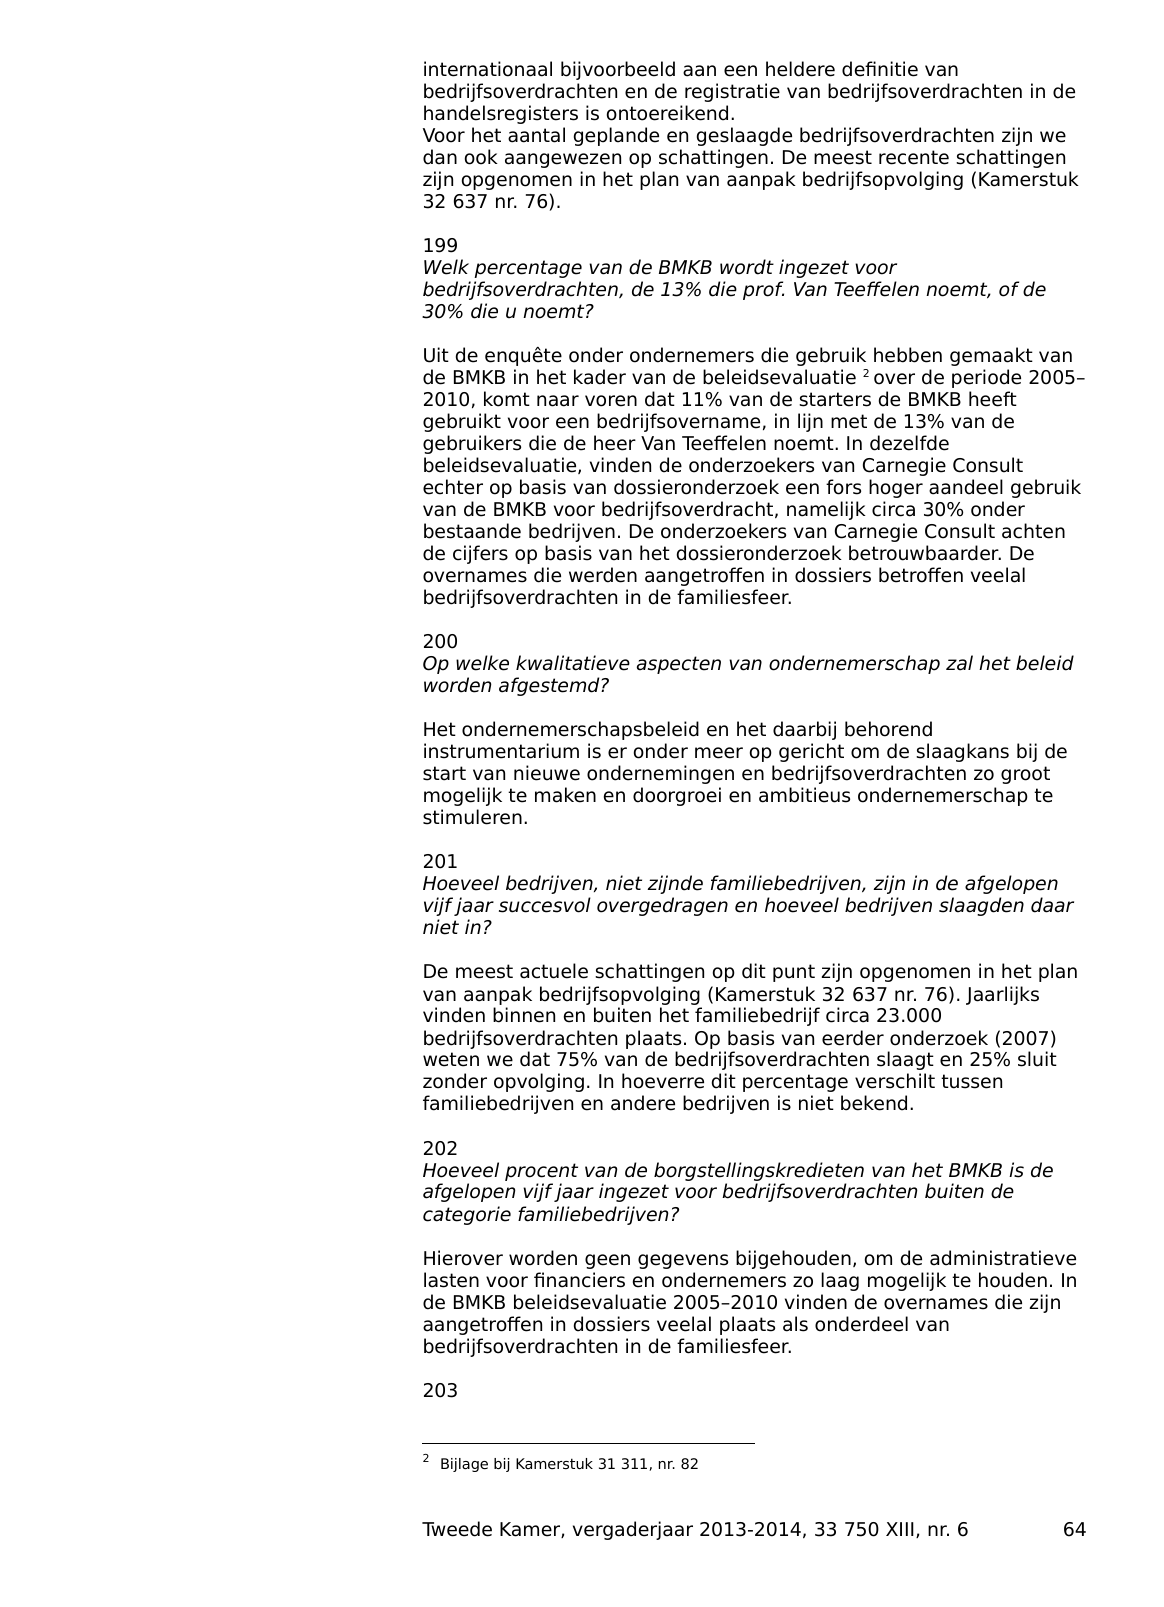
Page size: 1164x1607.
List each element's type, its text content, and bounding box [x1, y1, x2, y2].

text De meest actuele schattingen op dit punt zijn opgenomen in het plan van aanpak bedrijfsopvolging (Kamerstuk 32 637 nr. 76). Jaarlijks vinden binnen en buiten het familiebedrijf circa 23.000 bedrijfsoverdrachten plaats. Op basis van eerder onderzoek (2007) weten we dat 75% van de bedrijfsoverdrachten slaagt en 25% sluit zonder opvolging. In hoeverre dit percentage verschilt tussen familiebedrijven en andere bedrijven is niet bekend. [422, 961, 1087, 1115]
text 203 [422, 1380, 1087, 1402]
text Hoeveel procent van de borgstellingskredieten van het BMKB is de afgelopen vijf jaar ingezet voor bedrijfsoverdrachten buiten de categorie familiebedrijven? [422, 1159, 1087, 1225]
text Op welke kwalitatieve aspecten van ondernemerschap zal het beleid worden afgestemd? [422, 653, 1087, 697]
text 201 [422, 851, 1087, 873]
text Hoeveel bedrijven, niet zijnde familiebedrijven, zijn in de afgelopen vijf jaar succesvol overgedragen en hoeveel bedrijven slaagden daar niet in? [422, 873, 1087, 939]
text internationaal bijvoorbeeld aan een heldere definitie van bedrijfsoverdrachten en de registratie van bedrijfsoverdrachten in de handelsregisters is ontoereikend. [422, 59, 1087, 125]
text Het ondernemerschapsbeleid en het daarbij behorend instrumentarium is er onder meer op gericht om de slaagkans bij de start van nieuwe ondernemingen en bedrijfsoverdrachten zo groot mogelijk te maken en doorgroei en ambitieus ondernemerschap te stimuleren. [422, 719, 1087, 829]
text Welk percentage van de BMKB wordt ingezet voor bedrijfsoverdrachten, de 13% die prof. Van Teeffelen noemt, of de 30% die u noemt? [422, 257, 1087, 323]
text 200 [422, 631, 1087, 653]
text Bijlage bij Kamerstuk 31 311, nr. 82 [422, 1452, 1087, 1474]
text 202 [422, 1137, 1087, 1159]
text Uit de enquête onder ondernemers die gebruik hebben gemaakt van de BMKB in het kader van de beleidsevaluatie over de periode 2005–2010, komt naar voren dat 11% van de starters de BMKB heeft gebruikt voor een bedrijfsovername, in lijn met de 13% van de gebruikers die de heer Van Teeffelen noemt. In dezelfde beleidsevaluatie, vinden de onderzoekers van Carnegie Consult echter op basis van dossieronderzoek een fors hoger aandeel gebruik van de BMKB voor bedrijfsoverdracht, namelijk circa 30% onder bestaande bedrijven. De onderzoekers van Carnegie Consult achten de cijfers op basis van het dossieronderzoek betrouwbaarder. De overnames die werden aangetroffen in dossiers betroffen veelal bedrijfsoverdrachten in de familiesfeer. [422, 345, 1087, 609]
text Hierover worden geen gegevens bijgehouden, om de administratieve lasten voor financiers en ondernemers zo laag mogelijk te houden. In de BMKB beleidsevaluatie 2005–2010 vinden de overnames die zijn aangetroffen in dossiers veelal plaats als onderdeel van bedrijfsoverdrachten in de familiesfeer. [422, 1248, 1087, 1357]
text Voor het aantal geplande en geslaagde bedrijfsoverdrachten zijn we dan ook aangewezen op schattingen. De meest recente schattingen zijn opgenomen in het plan van aanpak bedrijfsopvolging (Kamerstuk 32 637 nr. 76). [422, 125, 1087, 213]
text 199 [422, 235, 1087, 257]
